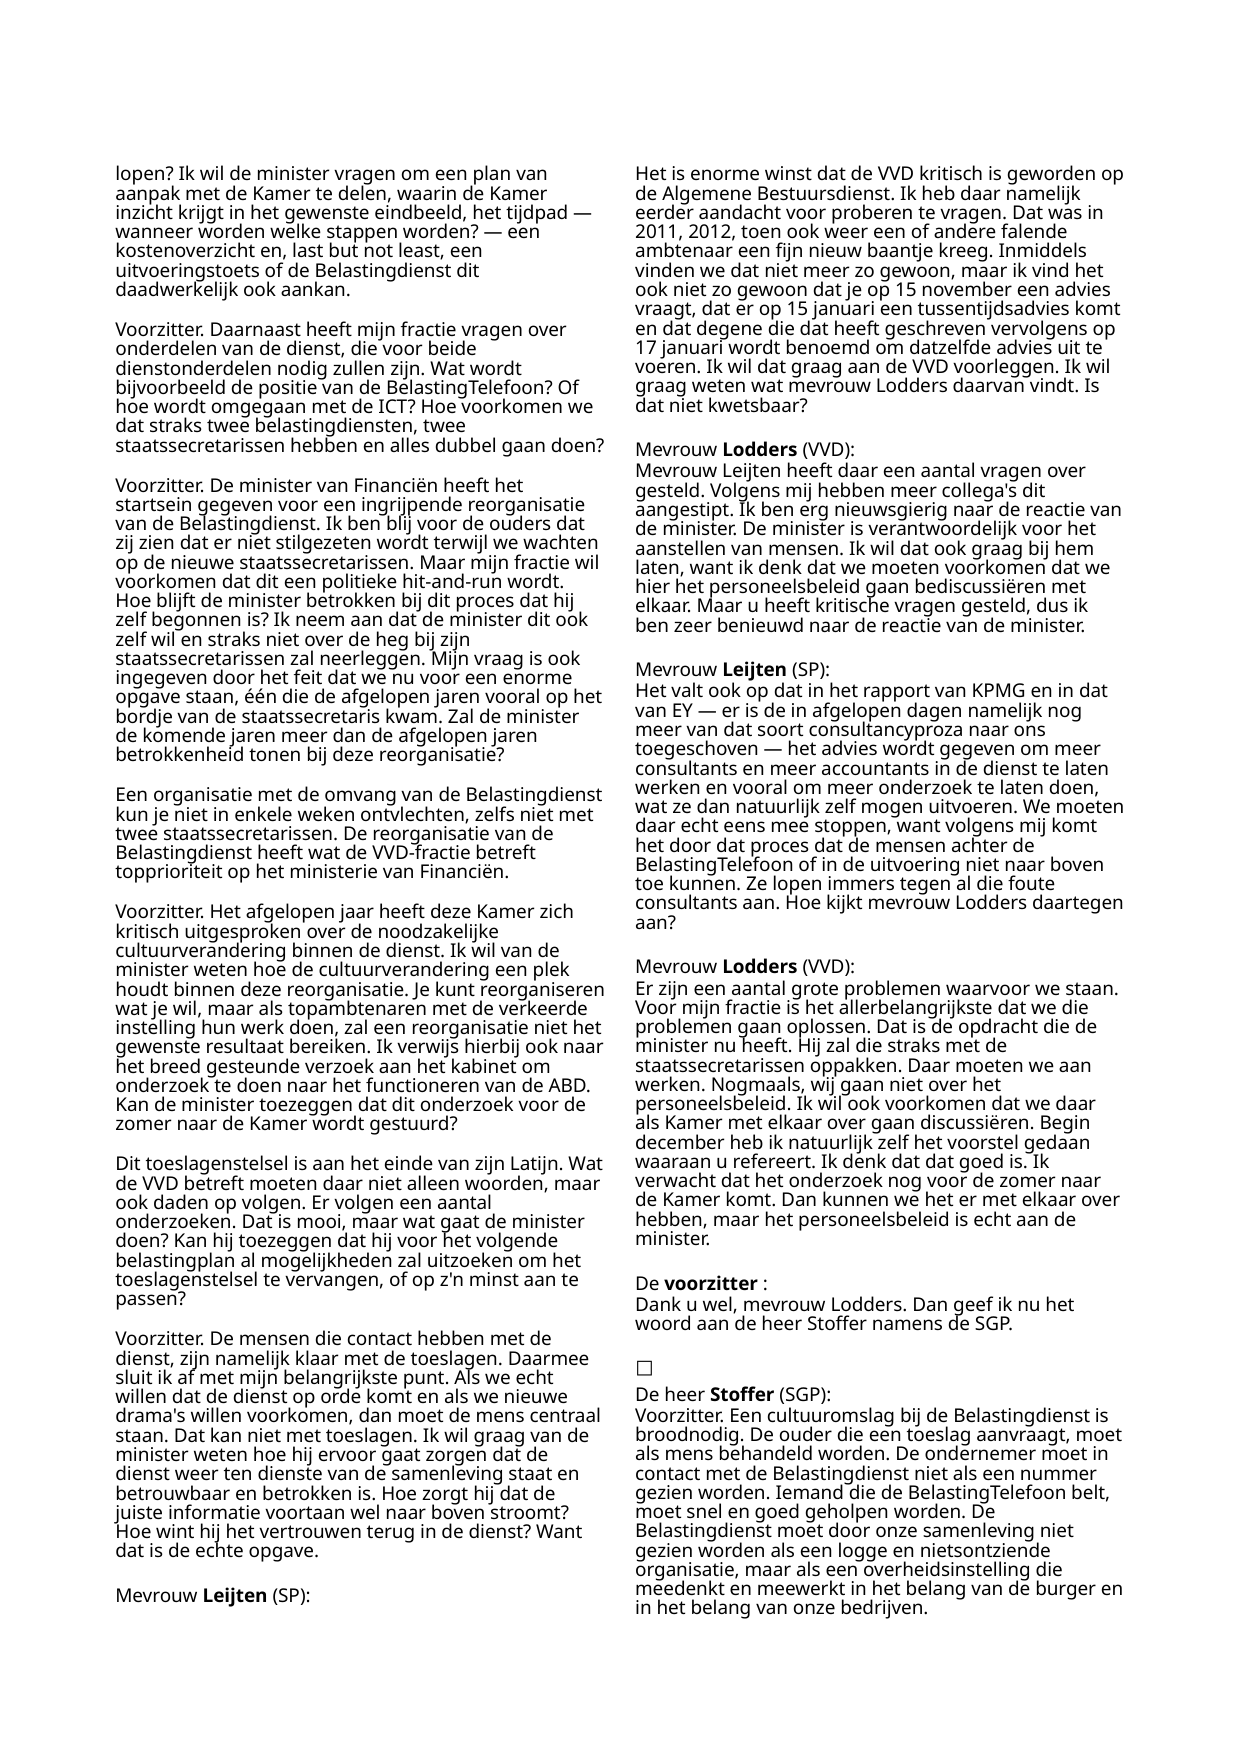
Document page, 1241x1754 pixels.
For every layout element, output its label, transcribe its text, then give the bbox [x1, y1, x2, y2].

text Voorzitter. Het afgelopen jaar heeft deze Kamer zich kritisch uitgesproken over de noodzakelijke cultuurverandering binnen de dienst. Ik wil van de minister weten hoe de cultuurverandering een plek houdt binnen deze reorganisatie. Je kunt reorganiseren wat je wil, maar als topambtenaren met de verkeerde instelling hun werk doen, zal een reorganisatie niet het gewenste resultaat bereiken. Ik verwijs hierbij ook naar het breed gesteunde verzoek aan het kabinet om onderzoek te doen naar het functioneren van de ABD. Kan de minister toezeggen dat dit onderzoek voor de zomer naar de Kamer wordt gestuurd? [115, 903, 605, 1135]
text Voorzitter. De mensen die contact hebben met de dienst, zijn namelijk klaar met de toeslagen. Daarmee sluit ik af met mijn belangrijkste punt. Als we echt willen dat de dienst op orde komt en als we nieuwe drama's willen voorkomen, dan moet de mens centraal staan. Dat kan niet met toeslagen. Ik wil graag van de minister weten hoe hij ervoor gaat zorgen dat de dienst weer ten dienste van de samenleving staat en betrouwbaar en betrokken is. Hoe zorgt hij dat de juiste informatie voortaan wel naar boven stroomt? Hoe wint hij het vertrouwen terug in de dienst? Want dat is de echte opgave. [115, 1330, 605, 1562]
text Voorzitter. Een cultuuromslag bij de Belastingdienst is broodnodig. De ouder die een toeslag aanvraagt, moet als mens behandeld worden. De ondernemer moet in contact met de Belastingdienst niet als een nummer gezien worden. Iemand die de BelastingTelefoon belt, moet snel en goed geholpen worden. De Belastingdienst moet door onze samenleving niet gezien worden als een logge en nietsontziende organisatie, maar als een overheidsinstelling die meedenkt en meewerkt in het belang van de burger en in het belang van onze bedrijven. [635, 1407, 1125, 1619]
text ⬜ [635, 1355, 1125, 1381]
text De voorzitter : [635, 1270, 1125, 1296]
text Mevrouw Leijten (SP): [635, 657, 1125, 682]
text lopen? Ik wil de minister vragen om een plan van aanpak met de Kamer te delen, waarin de Kamer inzicht krijgt in het gewenste eindbeeld, het tijdpad — wanneer worden welke stappen worden? — een kostenoverzicht en, last but not least, een uitvoeringstoets of de Belastingdienst dit daadwerkelijk ook aankan. [115, 165, 605, 300]
text Voorzitter. De minister van Financiën heeft het startsein gegeven voor een ingrijpende reorganisatie van de Belastingdienst. Ik ben blij voor de ouders dat zij zien dat er niet stilgezeten wordt terwijl we wachten op de nieuwe staatssecretarissen. Maar mijn fractie wil voorkomen dat dit een politieke hit-and-run wordt. Hoe blijft de minister betrokken bij dit proces dat hij zelf begonnen is? Ik neem aan dat de minister dit ook zelf wil en straks niet over de heg bij zijn staatssecretarissen zal neerleggen. Mijn vraag is ook ingegeven door het feit dat we nu voor een enorme opgave staan, één die de afgelopen jaren vooral op het bordje van de staatssecretaris kwam. Zal de minister de komende jaren meer dan de afgelopen jaren betrokkenheid tonen bij deze reorganisatie? [115, 477, 605, 766]
text Mevrouw Leijten heeft daar een aantal vragen over gesteld. Volgens mij hebben meer collega's dit aangestipt. Ik ben erg nieuwsgierig naar de reactie van de minister. De minister is verantwoordelijk voor het aanstellen van mensen. Ik wil dat ook graag bij hem laten, want ik denk dat we moeten voorkomen dat we hier het personeelsbeleid gaan bediscussiëren met elkaar. Maar u heeft kritische vragen gesteld, dus ik ben zeer benieuwd naar de reactie van de minister. [635, 462, 1125, 636]
text Mevrouw Leijten (SP): [115, 1582, 605, 1608]
text Het valt ook op dat in het rapport van KPMG en in dat van EY — er is de in afgelopen dagen namelijk nog meer van dat soort consultancyproza naar ons toegeschoven — het advies wordt gegeven om meer consultants en meer accountants in de dienst te laten werken en vooral om meer onderzoek te laten doen, wat ze dan natuurlijk zelf mogen uitvoeren. We moeten daar echt eens mee stoppen, want volgens mij komt het door dat proces dat de mensen achter de BelastingTelefoon of in de uitvoering niet naar boven toe kunnen. Ze lopen immers tegen al die foute consultants aan. Hoe kijkt mevrouw Lodders daartegen aan? [635, 682, 1125, 933]
text De heer Stoffer (SGP): [635, 1381, 1125, 1407]
text Een organisatie met de omvang van de Belastingdienst kun je niet in enkele weken ontvlechten, zelfs niet met twee staatssecretarissen. De reorganisatie van de Belastingdienst heeft wat de VVD-fractie betreft topprioriteit op het ministerie van Financiën. [115, 786, 605, 883]
text Mevrouw Lodders (VVD): [635, 954, 1125, 979]
text Voorzitter. Daarnaast heeft mijn fractie vragen over onderdelen van de dienst, die voor beide dienstonderdelen nodig zullen zijn. Wat wordt bijvoorbeeld de positie van de BelastingTelefoon? Of hoe wordt omgegaan met de ICT? Hoe voorkomen we dat straks twee belastingdiensten, twee staatssecretarissen hebben en alles dubbel gaan doen? [115, 321, 605, 456]
text Dit toeslagenstelsel is aan het einde van zijn Latijn. Wat de VVD betreft moeten daar niet alleen woorden, maar ook daden op volgen. Er volgen een aantal onderzoeken. Dat is mooi, maar wat gaat de minister doen? Kan hij toezeggen dat hij voor het volgende belastingplan al mogelijkheden zal uitzoeken om het toeslagenstelsel te vervangen, of op z'n minst aan te passen? [115, 1155, 605, 1309]
text Er zijn een aantal grote problemen waarvoor we staan. Voor mijn fractie is het allerbelangrijkste dat we die problemen gaan oplossen. Dat is de opdracht die de minister nu heeft. Hij zal die straks met de staatssecretarissen oppakken. Daar moeten we aan werken. Nogmaals, wij gaan niet over het personeelsbeleid. Ik wil ook voorkomen dat we daar als Kamer met elkaar over gaan discussiëren. Begin december heb ik natuurlijk zelf het voorstel gedaan waaraan u refereert. Ik denk dat dat goed is. Ik verwacht dat het onderzoek nog voor de zomer naar de Kamer komt. Dan kunnen we het er met elkaar over hebben, maar het personeelsbeleid is echt aan de minister. [635, 979, 1125, 1249]
text Mevrouw Lodders (VVD): [635, 437, 1125, 462]
text Dank u wel, mevrouw Lodders. Dan geef ik nu het woord aan de heer Stoffer namens de SGP. [635, 1296, 1125, 1334]
text Het is enorme winst dat de VVD kritisch is geworden op de Algemene Bestuursdienst. Ik heb daar namelijk eerder aandacht voor proberen te vragen. Dat was in 2011, 2012, toen ook weer een of andere falende ambtenaar een fijn nieuw baantje kreeg. Inmiddels vinden we dat niet meer zo gewoon, maar ik vind het ook niet zo gewoon dat je op 15 november een advies vraagt, dat er op 15 januari een tussentijdsadvies komt en dat degene die dat heeft geschreven vervolgens op 17 januari wordt benoemd om datzelfde advies uit te voeren. Ik wil dat graag aan de VVD voorleggen. Ik wil graag weten wat mevrouw Lodders daarvan vindt. Is dat niet kwetsbaar? [635, 165, 1125, 416]
